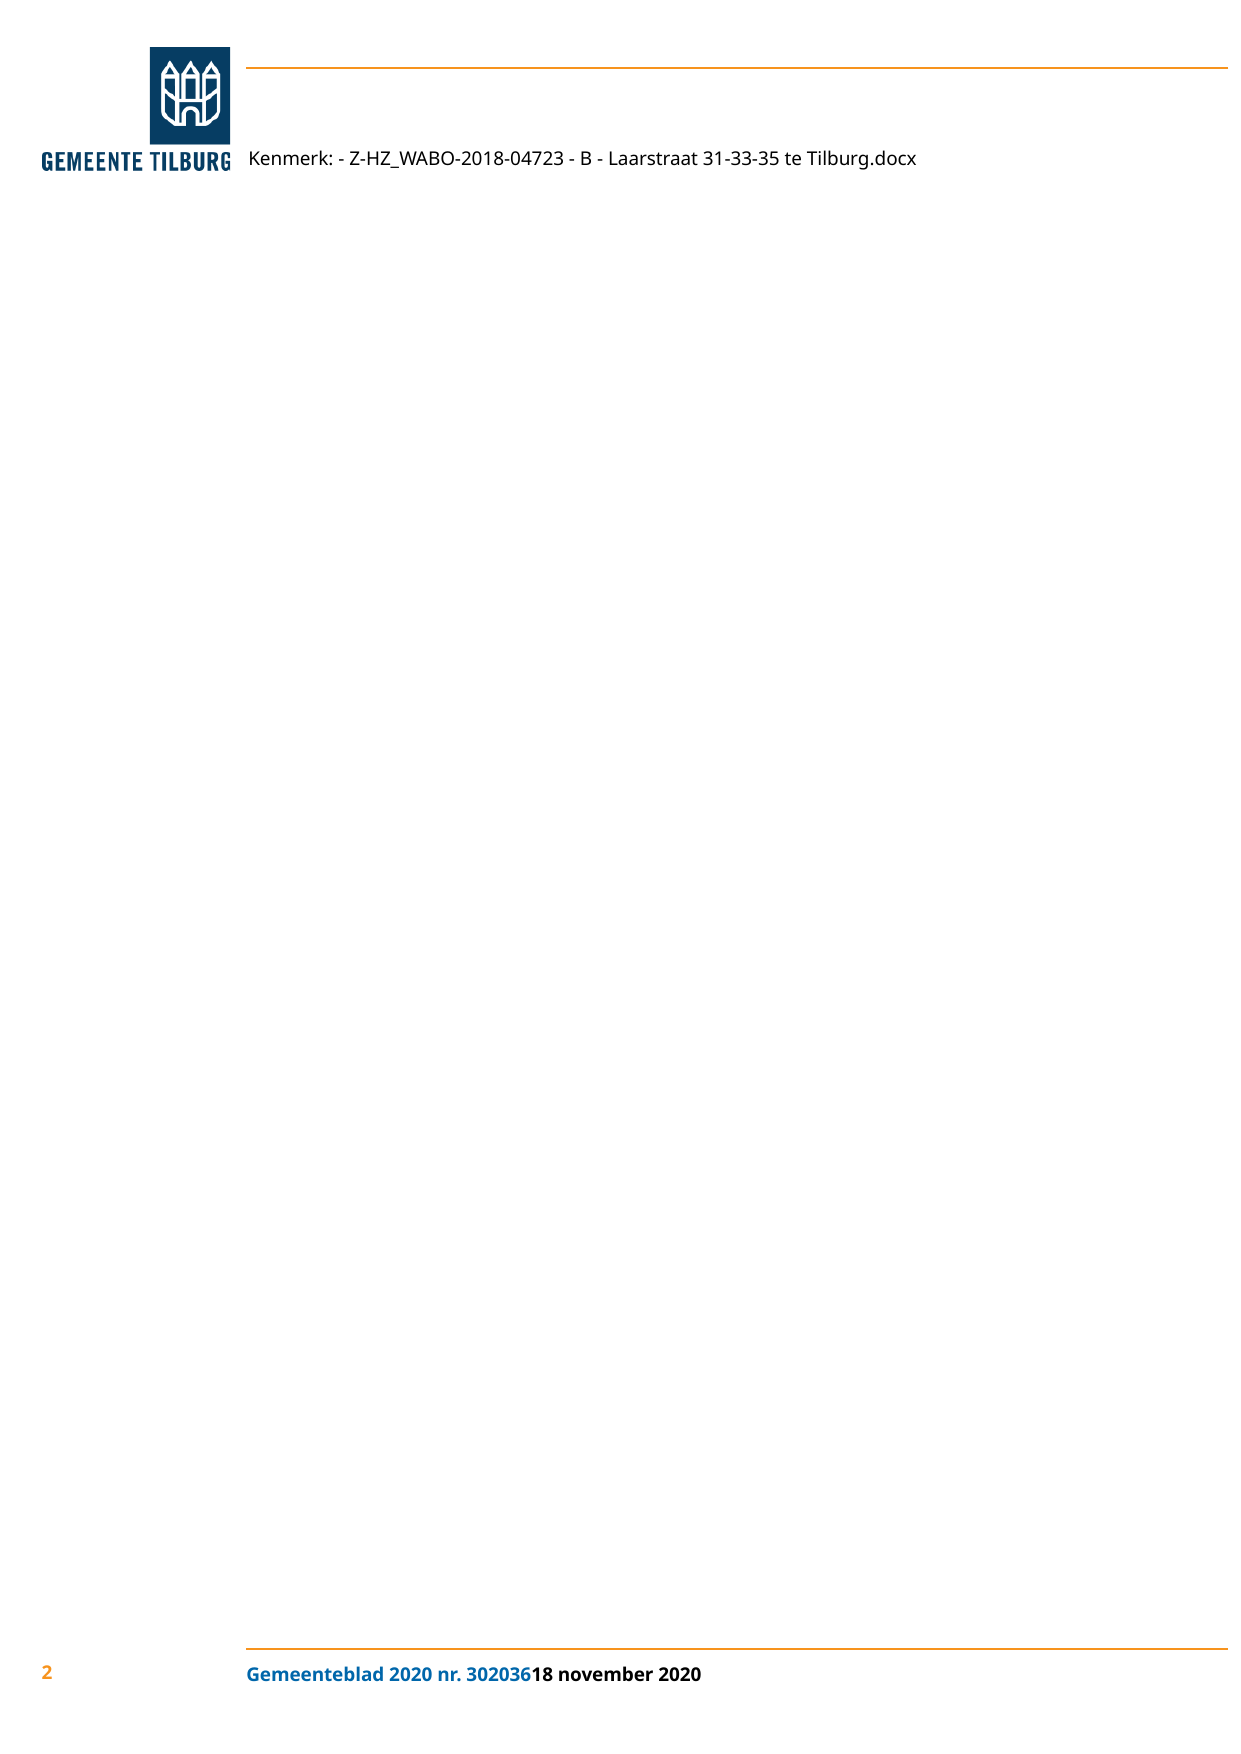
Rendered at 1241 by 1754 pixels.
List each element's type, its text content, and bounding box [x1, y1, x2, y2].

text Kenmerk: - Z-HZ_WABO-2018-04723 - B - Laarstraat 31-33-35 te Tilburg.docx [248, 145, 1152, 171]
picture [41, 47, 231, 172]
